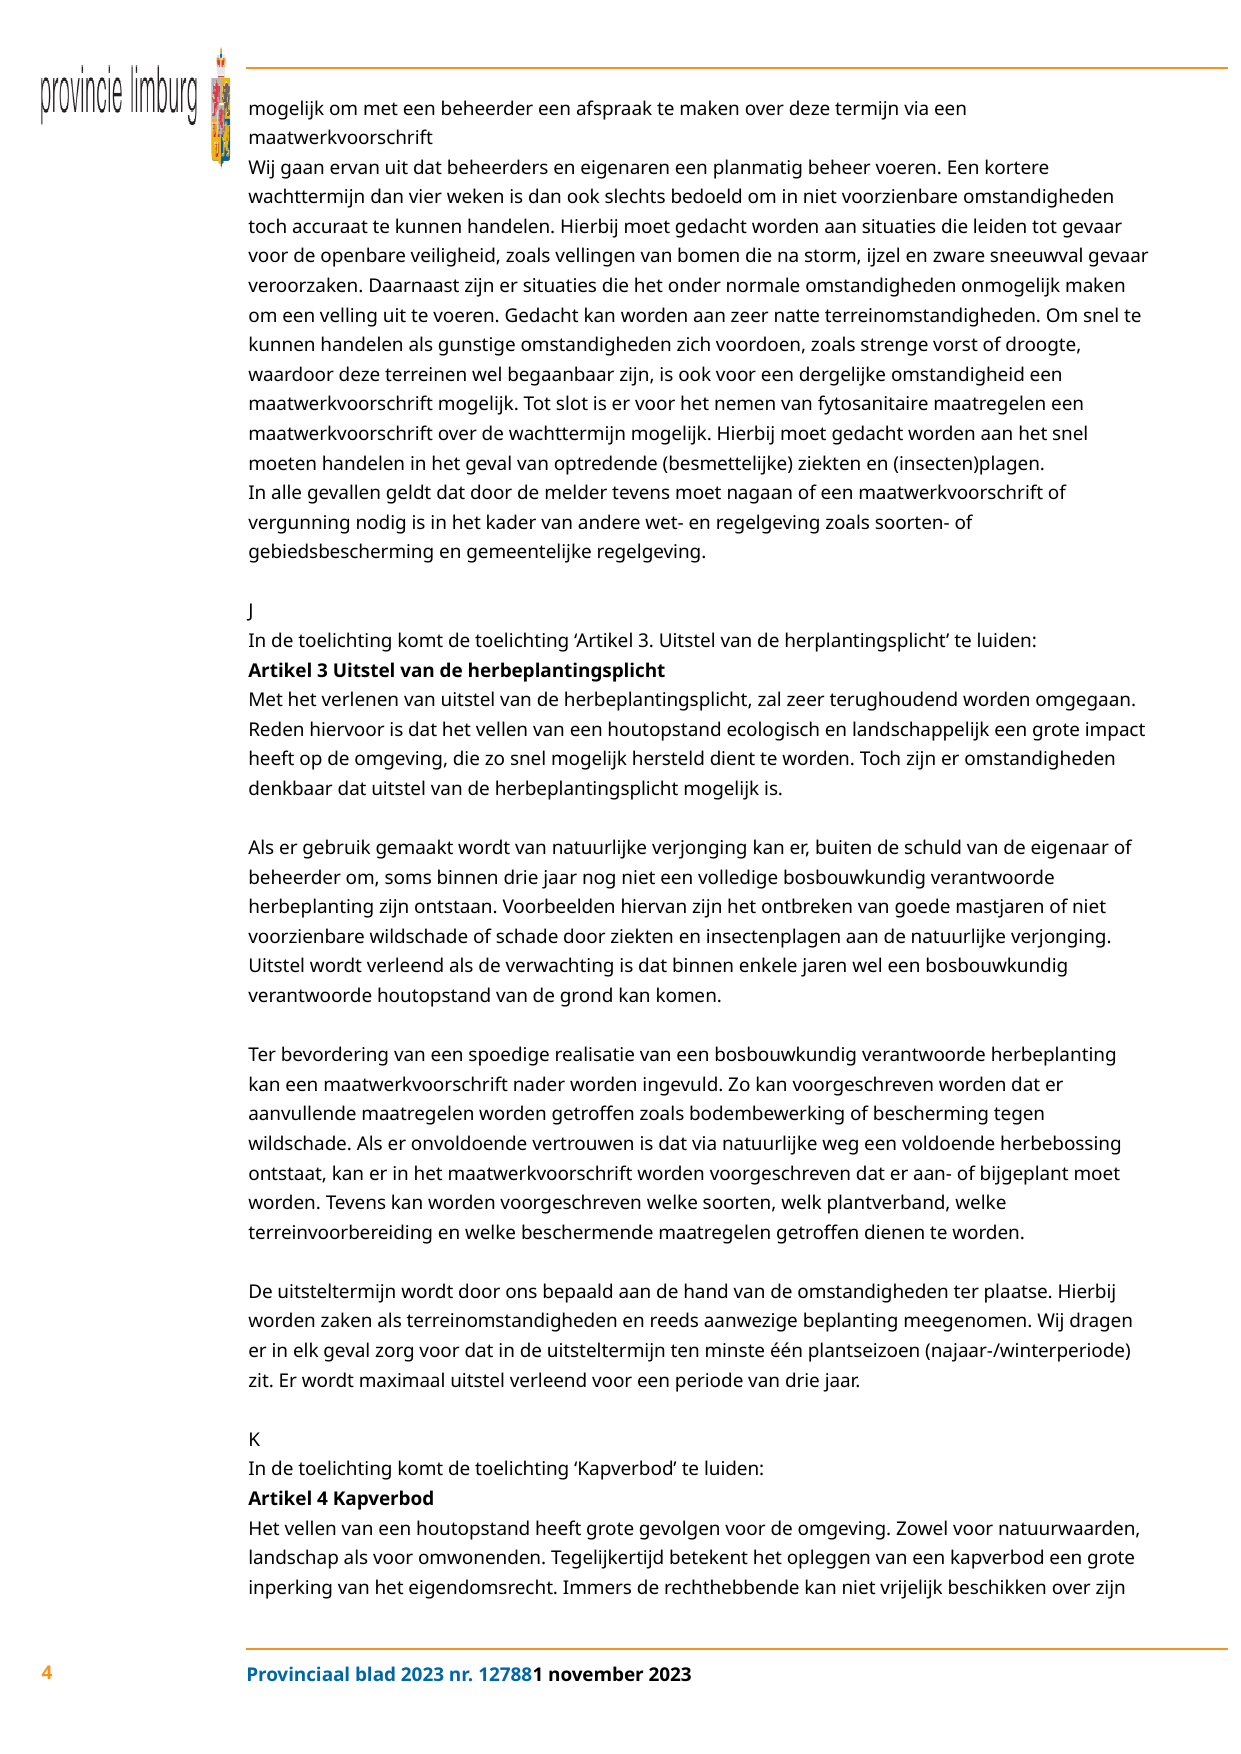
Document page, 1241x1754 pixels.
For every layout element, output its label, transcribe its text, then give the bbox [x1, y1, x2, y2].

text In de toelichting komt de toelichting ‘Kapverbod’ te luiden: [248, 1456, 1152, 1481]
text Het vellen van een houtopstand heeft grote gevolgen voor de omgeving. Zowel voor natuurwaarden, landschap als voor omwonenden. Tegelijkertijd betekent het opleggen van een kapverbod een grote inperking van het eigendomsrecht. Immers de rechthebbende kan niet vrijelijk beschikken over zijn [248, 1515, 1152, 1600]
text De uitsteltermijn wordt door ons bepaald aan de hand van de omstandigheden ter plaatse. Hierbij worden zaken als terreinomstandigheden en reeds aanwezige beplanting meegenomen. Wij dragen er in elk geval zorg voor dat in de uitsteltermijn ten minste één plantseizoen (najaar-/winterperiode) zit. Er wordt maximaal uitstel verleend voor een periode van drie jaar. [248, 1278, 1152, 1393]
text Ter bevordering van een spoedige realisatie van een bosbouwkundig verantwoorde herbeplanting kan een maatwerkvoorschrift nader worden ingevuld. Zo kan voorgeschreven worden dat er aanvullende maatregelen worden getroffen zoals bodembewerking of bescherming tegen wildschade. Als er onvoldoende vertrouwen is dat via natuurlijke weg een voldoende herbebossing ontstaat, kan er in het maatwerkvoorschrift worden voorgeschreven dat er aan- of bijgeplant moet worden. Tevens kan worden voorgeschreven welke soorten, welk plantverband, welke terreinvoorbereiding en welke beschermende maatregelen getroffen dienen te worden. [248, 1041, 1152, 1245]
text Als er gebruik gemaakt wordt van natuurlijke verjonging kan er, buiten de schuld van de eigenaar of beheerder om, soms binnen drie jaar nog niet een volledige bosbouwkundig verantwoorde herbeplanting zijn ontstaan. Voorbeelden hiervan zijn het ontbreken van goede mastjaren of niet voorzienbare wildschade of schade door ziekten en insectenplagen aan de natuurlijke verjonging. Uitstel wordt verleend als de verwachting is dat binnen enkele jaren wel een bosbouwkundig verantwoorde houtopstand van de grond kan komen. [248, 834, 1152, 1008]
picture [41, 47, 231, 172]
text In alle gevallen geldt dat door de melder tevens moet nagaan of een maatwerkvoorschrift of vergunning nodig is in het kader van andere wet- en regelgeving zoals soorten- of gebiedsbescherming en gemeentelijke regelgeving. [248, 479, 1152, 564]
text Artikel 4 Kapverbod [248, 1485, 1152, 1511]
text K [248, 1426, 1152, 1452]
text mogelijk om met een beheerder een afspraak te maken over deze termijn via een maatwerkvoorschrift [248, 95, 1152, 150]
text Wij gaan ervan uit dat beheerders en eigenaren een planmatig beheer voeren. Een kortere wachttermijn dan vier weken is dan ook slechts bedoeld om in niet voorzienbare omstandigheden toch accuraat te kunnen handelen. Hierbij moet gedacht worden aan situaties die leiden tot gevaar voor de openbare veiligheid, zoals vellingen van bomen die na storm, ijzel en zware sneeuwval gevaar veroorzaken. Daarnaast zijn er situaties die het onder normale omstandigheden onmogelijk maken om een velling uit te voeren. Gedacht kan worden aan zeer natte terreinomstandigheden. Om snel te kunnen handelen als gunstige omstandigheden zich voordoen, zoals strenge vorst of droogte, waardoor deze terreinen wel begaanbaar zijn, is ook voor een dergelijke omstandigheid een maatwerkvoorschrift mogelijk. Tot slot is er voor het nemen van fytosanitaire maatregelen een maatwerkvoorschrift over de wachttermijn mogelijk. Hierbij moet gedacht worden aan het snel moeten handelen in het geval van optredende (besmettelijke) ziekten en (insecten)plagen. [248, 154, 1152, 476]
text J [248, 598, 1152, 623]
text Met het verlenen van uitstel van de herbeplantingsplicht, zal zeer terughoudend worden omgegaan. Reden hiervoor is dat het vellen van een houtopstand ecologisch en landschappelijk een grote impact heeft op de omgeving, die zo snel mogelijk hersteld dient te worden. Toch zijn er omstandigheden denkbaar dat uitstel van de herbeplantingsplicht mogelijk is. [248, 686, 1152, 801]
text Artikel 3 Uitstel van de herbeplantingsplicht [248, 657, 1152, 683]
text In de toelichting komt de toelichting ‘Artikel 3. Uitstel van de herplantingsplicht’ te luiden: [248, 627, 1152, 653]
